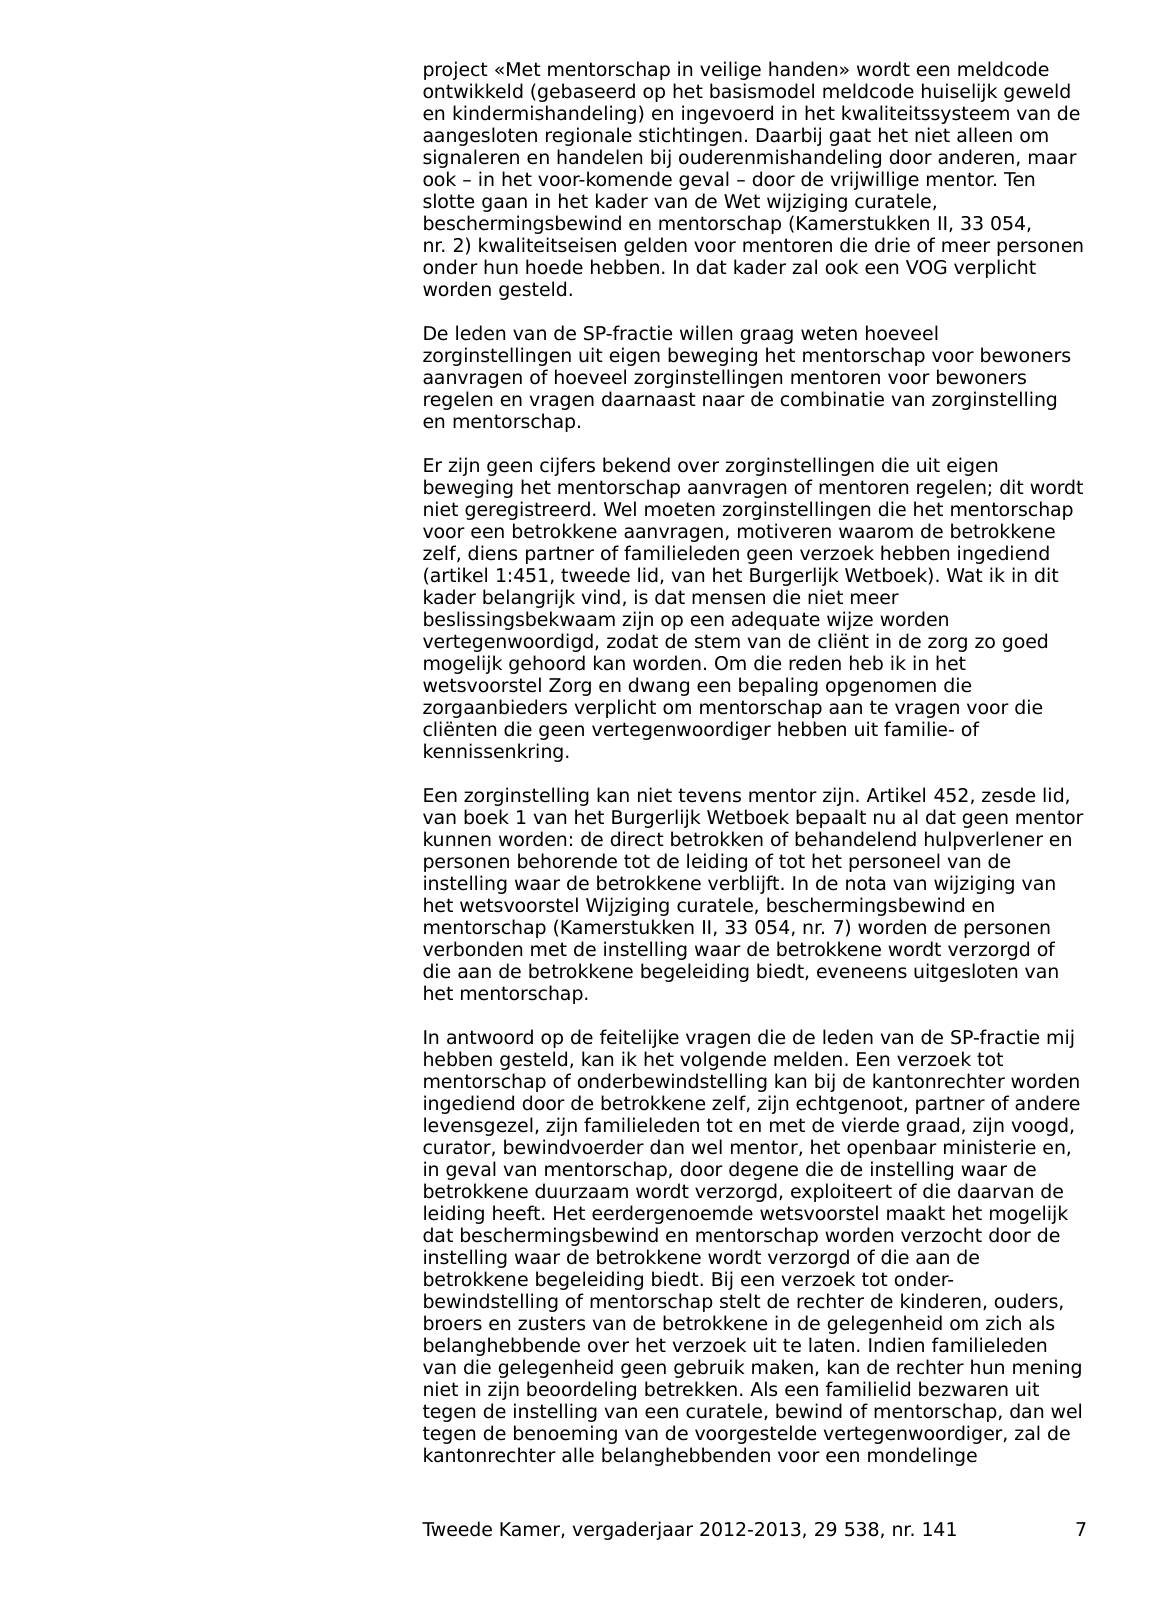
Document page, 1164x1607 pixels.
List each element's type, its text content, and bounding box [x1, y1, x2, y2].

text Er zijn geen cijfers bekend over zorginstellingen die uit eigen beweging het mentorschap aanvragen of mentoren regelen; dit wordt niet geregistreerd. Wel moeten zorginstellingen die het mentorschap voor een betrokkene aanvragen, motiveren waarom de betrokkene zelf, diens partner of familieleden geen verzoek hebben ingediend (artikel 1:451, tweede lid, van het Burgerlijk Wetboek). Wat ik in dit kader belangrijk vind, is dat mensen die niet meer beslissingsbekwaam zijn op een adequate wijze worden vertegenwoordigd, zodat de stem van de cliënt in de zorg zo goed mogelijk gehoord kan worden. Om die reden heb ik in het wetsvoorstel Zorg en dwang een bepaling opgenomen die zorgaanbieders verplicht om mentorschap aan te vragen voor die cliënten die geen vertegenwoordiger hebben uit familie- of kennissenkring. [422, 455, 1087, 763]
text project «Met mentorschap in veilige handen» wordt een meldcode ontwikkeld (gebaseerd op het basismodel meldcode huiselijk geweld en kindermishandeling) en ingevoerd in het kwaliteitssysteem van de aangesloten regionale stichtingen. Daarbij gaat het niet alleen om signaleren en handelen bij ouderenmishandeling door anderen, maar ook – in het voor-komende geval – door de vrijwillige mentor. Ten slotte gaan in het kader van de Wet wijziging curatele, beschermingsbewind en mentorschap (Kamerstukken II, 33 054, nr. 2) kwaliteitseisen gelden voor mentoren die drie of meer personen onder hun hoede hebben. In dat kader zal ook een VOG verplicht worden gesteld. [422, 59, 1087, 301]
text In antwoord op de feitelijke vragen die de leden van de SP-fractie mij hebben gesteld, kan ik het volgende melden. Een verzoek tot mentorschap of onderbewindstelling kan bij de kantonrechter worden ingediend door de betrokkene zelf, zijn echtgenoot, partner of andere levensgezel, zijn familieleden tot en met de vierde graad, zijn voogd, curator, bewindvoerder dan wel mentor, het openbaar ministerie en, in geval van mentorschap, door degene die de instelling waar de betrokkene duurzaam wordt verzorgd, exploiteert of die daarvan de leiding heeft. Het eerdergenoemde wetsvoorstel maakt het mogelijk dat beschermingsbewind en mentorschap worden verzocht door de instelling waar de betrokkene wordt verzorgd of die aan de betrokkene begeleiding biedt. Bij een verzoek tot onder-bewindstelling of mentorschap stelt de rechter de kinderen, ouders, broers en zusters van de betrokkene in de gelegenheid om zich als belanghebbende over het verzoek uit te laten. Indien familieleden van die gelegenheid geen gebruik maken, kan de rechter hun mening niet in zijn beoordeling betrekken. Als een familielid bezwaren uit tegen de instelling van een curatele, bewind of mentorschap, dan wel tegen de benoeming van de voorgestelde vertegenwoordiger, zal de kantonrechter alle belanghebbenden voor een mondelinge [422, 1027, 1087, 1467]
text Een zorginstelling kan niet tevens mentor zijn. Artikel 452, zesde lid, van boek 1 van het Burgerlijk Wetboek bepaalt nu al dat geen mentor kunnen worden: de direct betrokken of behandelend hulpverlener en personen behorende tot de leiding of tot het personeel van de instelling waar de betrokkene verblijft. In de nota van wijziging van het wetsvoorstel Wijziging curatele, beschermingsbewind en mentorschap (Kamerstukken II, 33 054, nr. 7) worden de personen verbonden met de instelling waar de betrokkene wordt verzorgd of die aan de betrokkene begeleiding biedt, eveneens uitgesloten van het mentorschap. [422, 785, 1087, 1005]
text De leden van de SP-fractie willen graag weten hoeveel zorginstellingen uit eigen beweging het mentorschap voor bewoners aanvragen of hoeveel zorginstellingen mentoren voor bewoners regelen en vragen daarnaast naar de combinatie van zorginstelling en mentorschap. [422, 323, 1087, 433]
